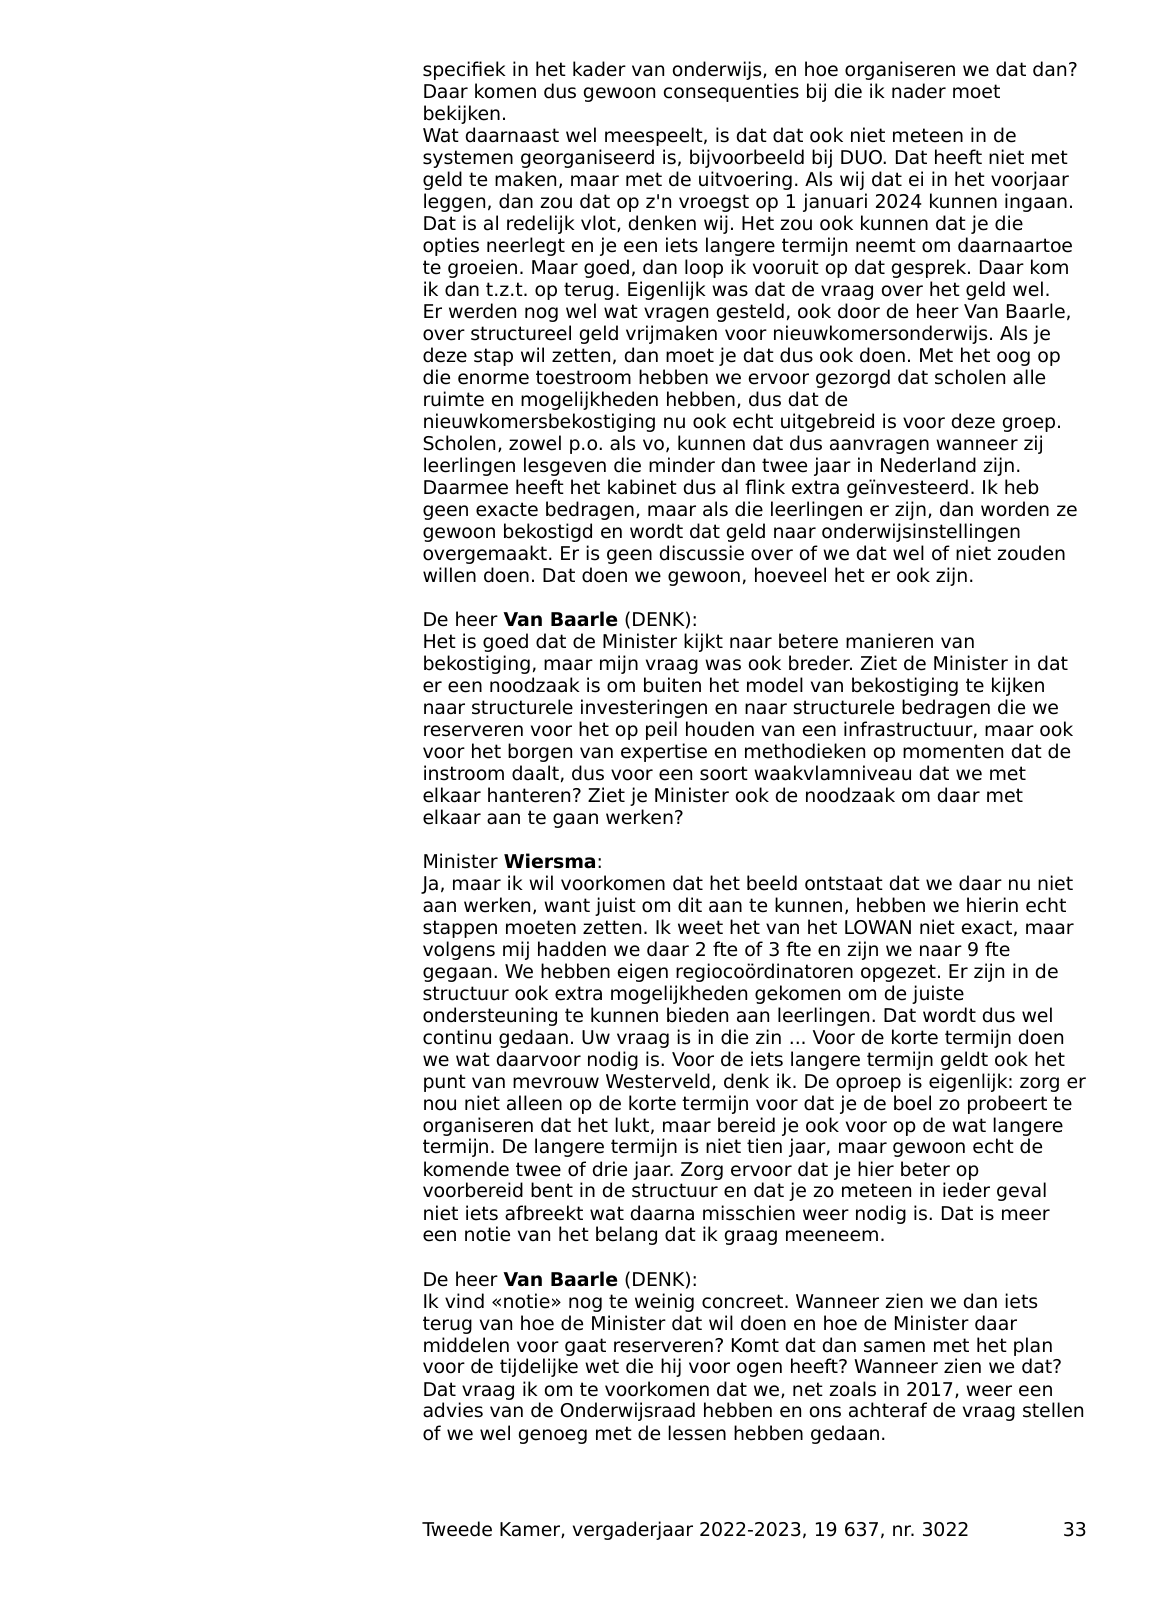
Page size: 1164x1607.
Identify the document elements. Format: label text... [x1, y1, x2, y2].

text Minister Wiersma: [422, 851, 1087, 873]
text Ik vind «notie» nog te weinig concreet. Wanneer zien we dan iets terug van hoe de Minister dat wil doen en hoe de Minister daar middelen voor gaat reserveren? Komt dat dan samen met het plan voor de tijdelijke wet die hij voor ogen heeft? Wanneer zien we dat? Dat vraag ik om te voorkomen dat we, net zoals in 2017, weer een advies van de Onderwijsraad hebben en ons achteraf de vraag stellen of we wel genoeg met de lessen hebben gedaan. [422, 1291, 1087, 1444]
text De heer Van Baarle (DENK): [422, 1268, 1087, 1291]
text De heer Van Baarle (DENK): [422, 609, 1087, 631]
text Wat daarnaast wel meespeelt, is dat dat ook niet meteen in de systemen georganiseerd is, bijvoorbeeld bij DUO. Dat heeft niet met geld te maken, maar met de uitvoering. Als wij dat ei in het voorjaar leggen, dan zou dat op z'n vroegst op 1 januari 2024 kunnen ingaan. Dat is al redelijk vlot, denken wij. Het zou ook kunnen dat je die opties neerlegt en je een iets langere termijn neemt om daarnaartoe te groeien. Maar goed, dan loop ik vooruit op dat gesprek. Daar kom ik dan t.z.t. op terug. Eigenlijk was dat de vraag over het geld wel. [422, 125, 1087, 301]
text Het is goed dat de Minister kijkt naar betere manieren van bekostiging, maar mijn vraag was ook breder. Ziet de Minister in dat er een noodzaak is om buiten het model van bekostiging te kijken naar structurele investeringen en naar structurele bedragen die we reserveren voor het op peil houden van een infrastructuur, maar ook voor het borgen van expertise en methodieken op momenten dat de instroom daalt, dus voor een soort waakvlamniveau dat we met elkaar hanteren? Ziet je Minister ook de noodzaak om daar met elkaar aan te gaan werken? [422, 631, 1087, 828]
text Ja, maar ik wil voorkomen dat het beeld ontstaat dat we daar nu niet aan werken, want juist om dit aan te kunnen, hebben we hierin echt stappen moeten zetten. Ik weet het van het LOWAN niet exact, maar volgens mij hadden we daar 2 fte of 3 fte en zijn we naar 9 fte gegaan. We hebben eigen regiocoördinatoren opgezet. Er zijn in de structuur ook extra mogelijkheden gekomen om de juiste ondersteuning te kunnen bieden aan leerlingen. Dat wordt dus wel continu gedaan. Uw vraag is in die zin ... Voor de korte termijn doen we wat daarvoor nodig is. Voor de iets langere termijn geldt ook het punt van mevrouw Westerveld, denk ik. De oproep is eigenlijk: zorg er nou niet alleen op de korte termijn voor dat je de boel zo probeert te organiseren dat het lukt, maar bereid je ook voor op de wat langere termijn. De langere termijn is niet tien jaar, maar gewoon echt de komende twee of drie jaar. Zorg ervoor dat je hier beter op voorbereid bent in de structuur en dat je zo meteen in ieder geval niet iets afbreekt wat daarna misschien weer nodig is. Dat is meer een notie van het belang dat ik graag meeneem. [422, 873, 1087, 1246]
text Er werden nog wel wat vragen gesteld, ook door de heer Van Baarle, over structureel geld vrijmaken voor nieuwkomersonderwijs. Als je deze stap wil zetten, dan moet je dat dus ook doen. Met het oog op die enorme toestroom hebben we ervoor gezorgd dat scholen alle ruimte en mogelijkheden hebben, dus dat de nieuwkomersbekostiging nu ook echt uitgebreid is voor deze groep. Scholen, zowel p.o. als vo, kunnen dat dus aanvragen wanneer zij leerlingen lesgeven die minder dan twee jaar in Nederland zijn. Daarmee heeft het kabinet dus al flink extra geïnvesteerd. Ik heb geen exacte bedragen, maar als die leerlingen er zijn, dan worden ze gewoon bekostigd en wordt dat geld naar onderwijsinstellingen overgemaakt. Er is geen discussie over of we dat wel of niet zouden willen doen. Dat doen we gewoon, hoeveel het er ook zijn. [422, 301, 1087, 587]
text specifiek in het kader van onderwijs, en hoe organiseren we dat dan? Daar komen dus gewoon consequenties bij die ik nader moet bekijken. [422, 59, 1087, 125]
